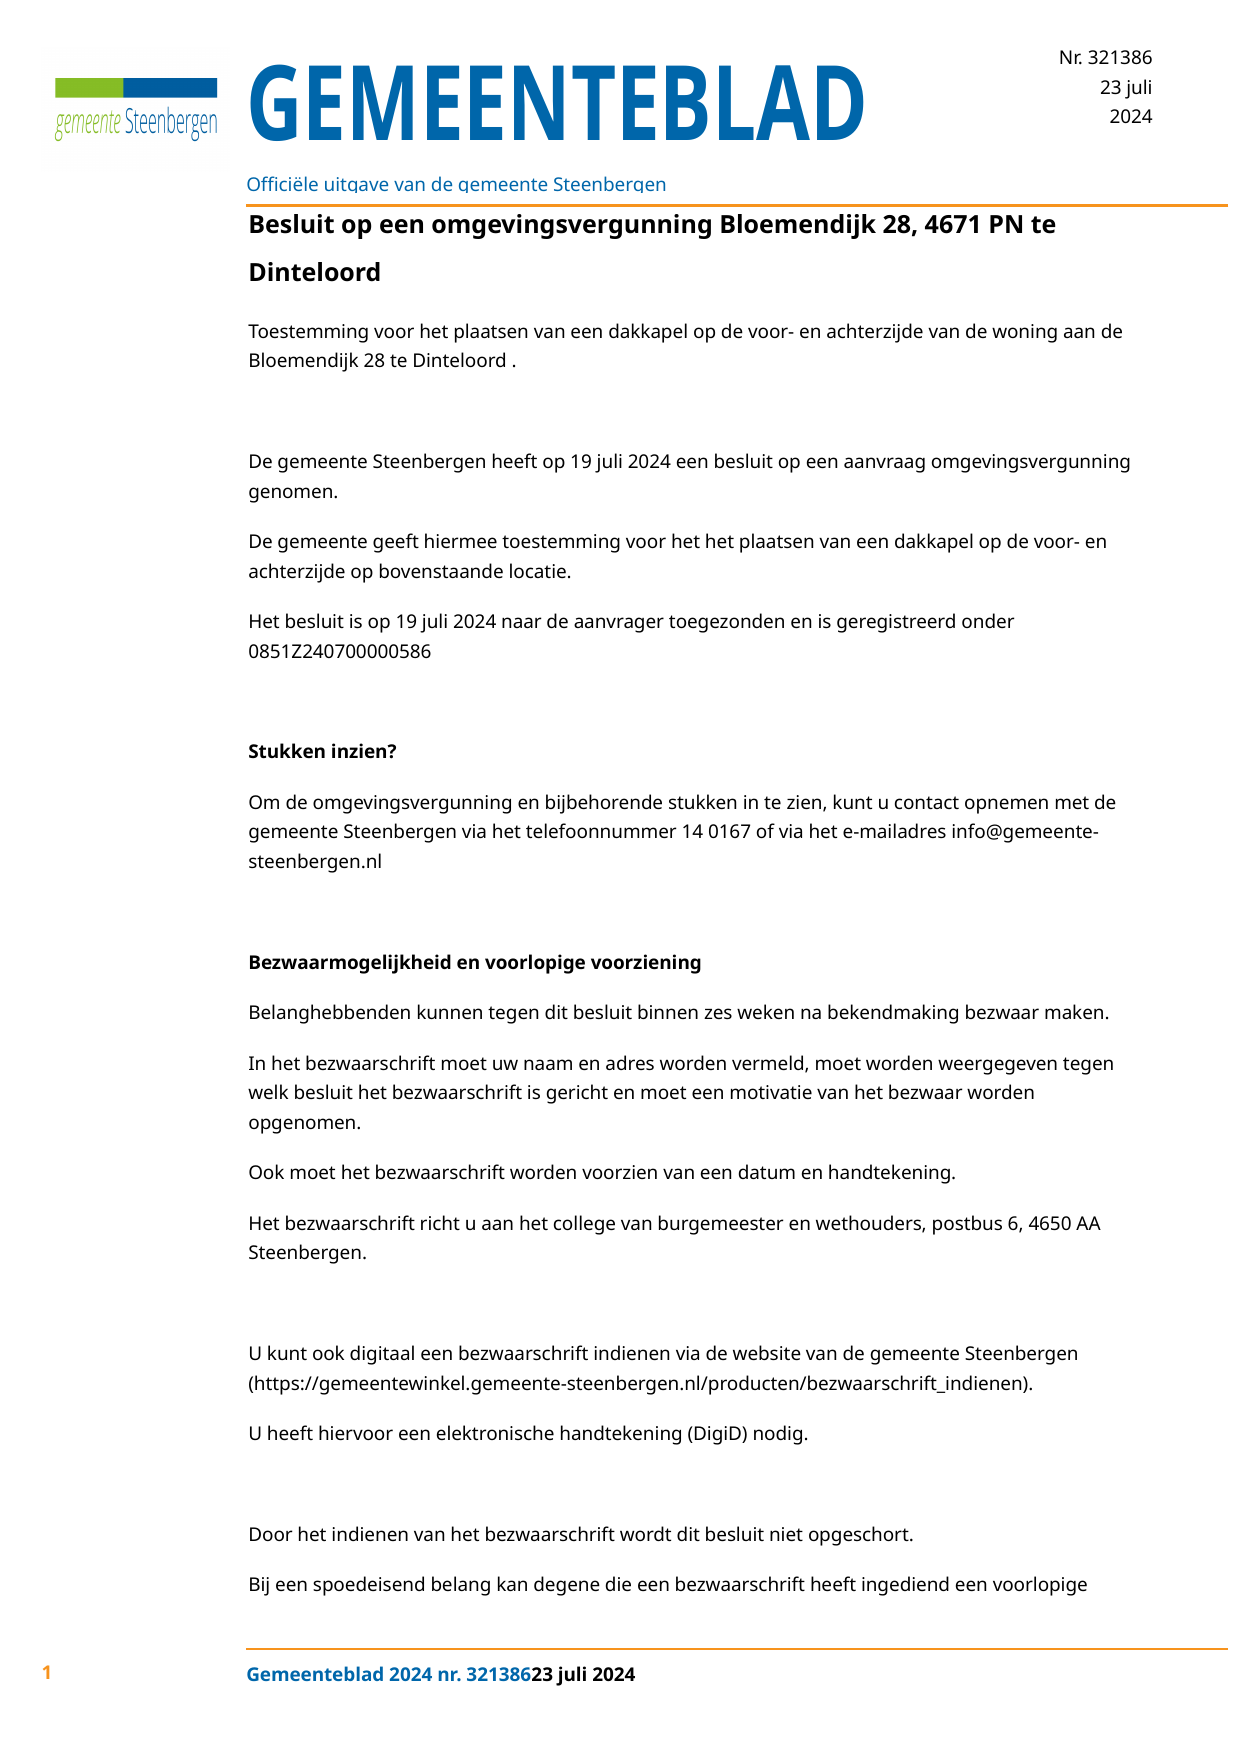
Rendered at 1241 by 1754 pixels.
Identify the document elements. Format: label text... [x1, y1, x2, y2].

text Het besluit is op 19 juli 2024 naar de aanvrager toegezonden en is geregistreerd onder 0851Z240700000586 [248, 608, 1152, 664]
text Ook moet het bezwaarschrift worden voorzien van een datum en handtekening. [248, 1159, 1152, 1185]
text De gemeente Steenbergen heeft op 19 juli 2024 een besluit op een aanvraag omgevingsvergunning genomen. [248, 448, 1152, 504]
picture [41, 47, 231, 172]
text Besluit op een omgevingsvergunning Bloemendijk 28, 4671 PN te Dinteloord [248, 207, 1152, 288]
text Door het indienen van het bezwaarschrift wordt dit besluit niet opgeschort. [248, 1521, 1152, 1547]
text Toestemming voor het plaatsen van een dakkapel op de voor- en achterzijde van de woning aan de Bloemendijk 28 te Dinteloord . [248, 318, 1152, 373]
text In het bezwaarschrift moet uw naam en adres worden vermeld, moet worden weergegeven tegen welk besluit het bezwaarschrift is gericht en moet een motivatie van het bezwaar worden opgenomen. [248, 1050, 1152, 1135]
text Bezwaarmogelijkheid en voorlopige voorziening [248, 949, 1152, 975]
text Om de omgevingsvergunning en bijbehorende stukken in te zien, kunt u contact opnemen met de gemeente Steenbergen via het telefoonnummer 14 0167 of via het e-mailadres info@gemeente-steenbergen.nl [248, 789, 1152, 874]
text Bij een spoedeisend belang kan degene die een bezwaarschrift heeft ingediend een voorlopige [248, 1572, 1152, 1597]
text Belanghebbenden kunnen tegen dit besluit binnen zes weken na bekendmaking bezwaar maken. [248, 999, 1152, 1025]
text De gemeente geeft hiermee toestemming voor het het plaatsen van een dakkapel op de voor- en achterzijde op bovenstaande locatie. [248, 528, 1152, 584]
text Het bezwaarschrift richt u aan het college van burgemeester en wethouders, postbus 6, 4650 AA Steenbergen. [248, 1210, 1152, 1265]
text U heeft hiervoor een elektronische handtekening (DigiD) nodig. [248, 1420, 1152, 1446]
text Stukken inzien? [248, 739, 1152, 764]
text U kunt ook digitaal een bezwaarschrift indienen via de website van de gemeente Steenbergen (https://gemeentewinkel.gemeente-steenbergen.nl/producten/bezwaarschrift_indienen). [248, 1340, 1152, 1396]
